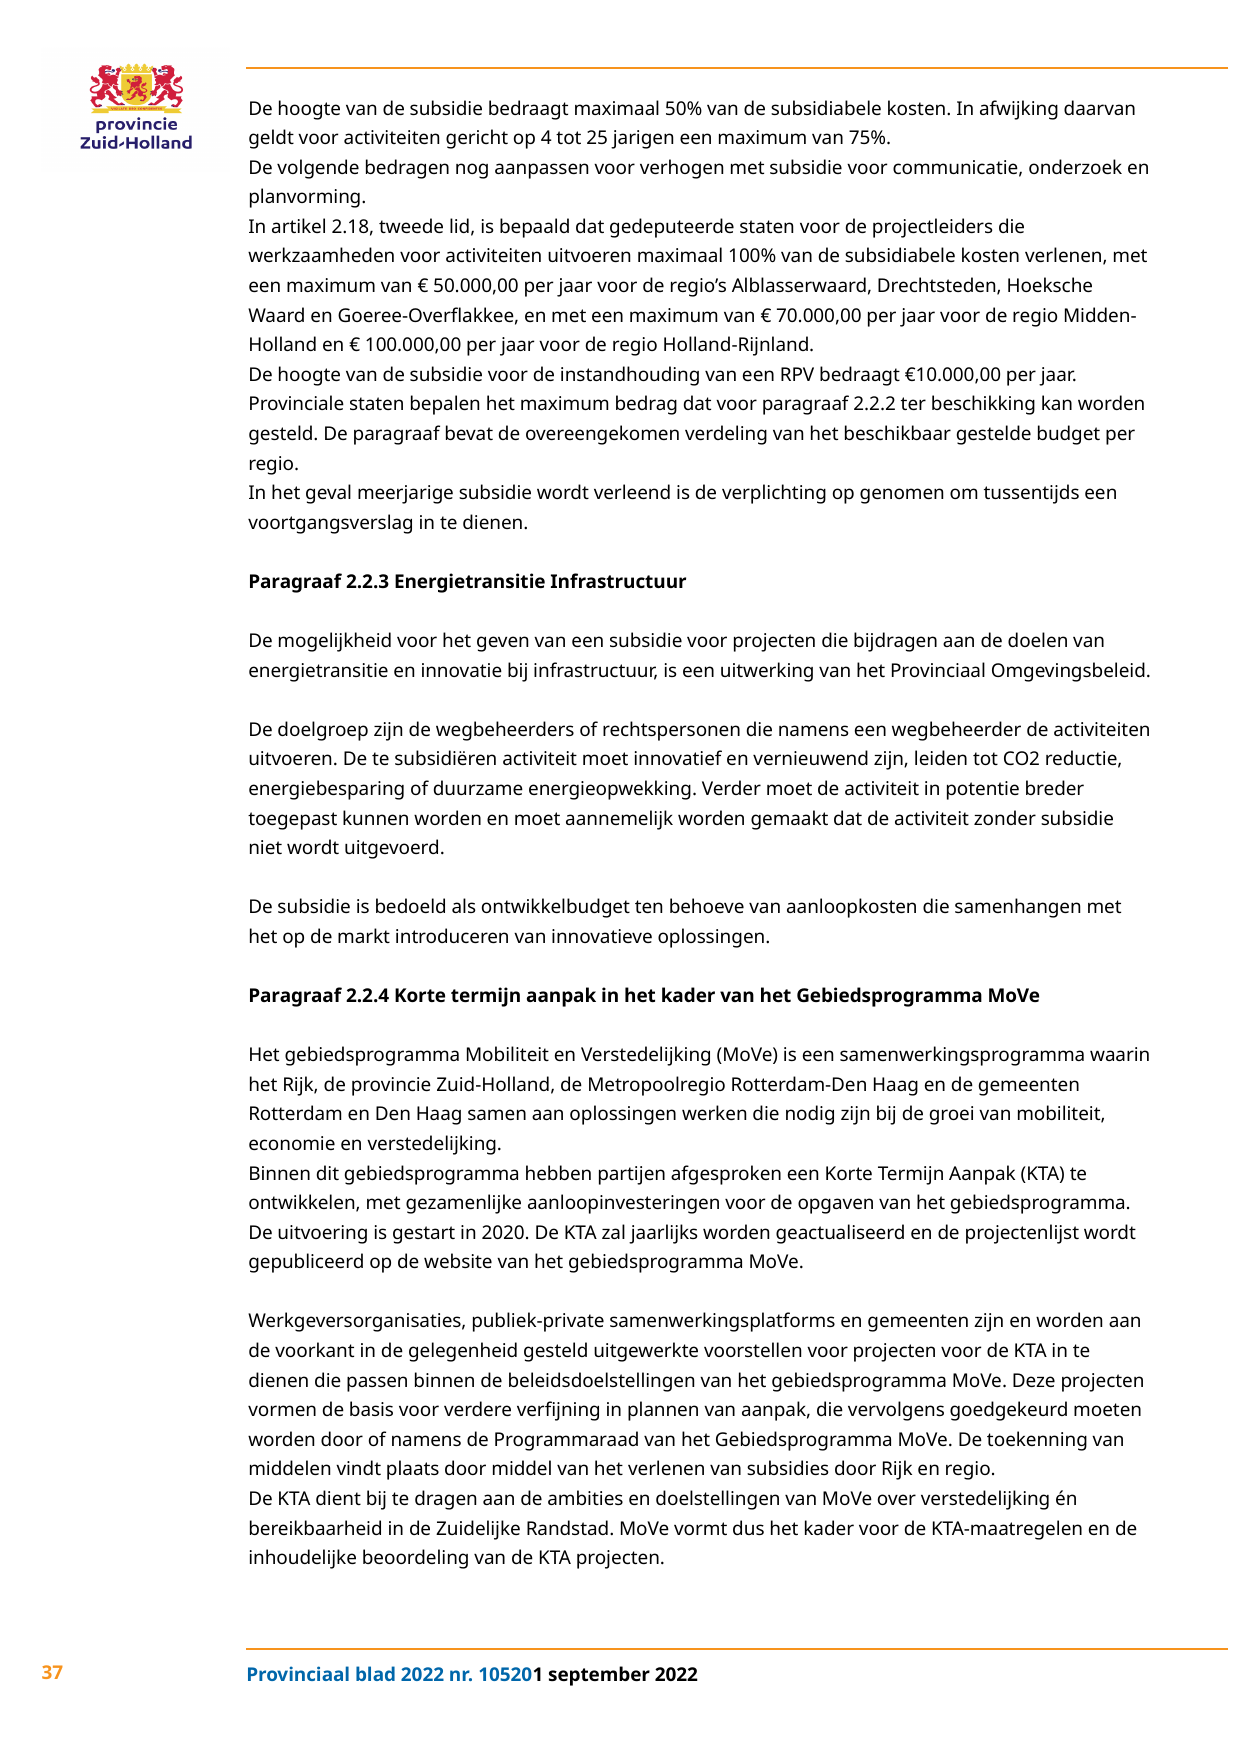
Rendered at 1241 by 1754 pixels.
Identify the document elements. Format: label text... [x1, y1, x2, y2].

text De volgende bedragen nog aanpassen voor verhogen met subsidie voor communicatie, onderzoek en planvorming. [248, 154, 1152, 209]
text De hoogte van de subsidie bedraagt maximaal 50% van de subsidiabele kosten. In afwijking daarvan geldt voor activiteiten gericht op 4 tot 25 jarigen een maximum van 75%. [248, 95, 1152, 150]
text Werkgeversorganisaties, publiek-private samenwerkingsplatforms en gemeenten zijn en worden aan de voorkant in de gelegenheid gesteld uitgewerkte voorstellen voor projecten voor de KTA in te dienen die passen binnen de beleidsdoelstellingen van het gebiedsprogramma MoVe. Deze projecten vormen de basis voor verdere verfijning in plannen van aanpak, die vervolgens goedgekeurd moeten worden door of namens de Programmaraad van het Gebiedsprogramma MoVe. De toekenning van middelen vindt plaats door middel van het verlenen van subsidies door Rijk en regio. [248, 1308, 1152, 1481]
text De doelgroep zijn de wegbeheerders of rechtspersonen die namens een wegbeheerder de activiteiten uitvoeren. De te subsidiëren activiteit moet innovatief en vernieuwend zijn, leiden tot CO2 reductie, energiebesparing of duurzame energieopwekking. Verder moet de activiteit in potentie breder toegepast kunnen worden en moet aannemelijk worden gemaakt dat de activiteit zonder subsidie niet wordt uitgevoerd. [248, 716, 1152, 860]
text De subsidie is bedoeld als ontwikkelbudget ten behoeve van aanloopkosten die samenhangen met het op de markt introduceren van innovatieve oplossingen. [248, 893, 1152, 949]
text De KTA dient bij te dragen aan de ambities en doelstellingen van MoVe over verstedelijking én bereikbaarheid in de Zuidelijke Randstad. MoVe vormt dus het kader voor de KTA-maatregelen en de inhoudelijke beoordeling van de KTA projecten. [248, 1485, 1152, 1570]
text In het geval meerjarige subsidie wordt verleend is de verplichting op genomen om tussentijds een voortgangsverslag in te dienen. [248, 479, 1152, 535]
picture [41, 47, 231, 172]
text De hoogte van de subsidie voor de instandhouding van een RPV bedraagt €10.000,00 per jaar. [248, 361, 1152, 387]
text De mogelijkheid voor het geven van een subsidie voor projecten die bijdragen aan de doelen van energietransitie en innovatie bij infrastructuur, is een uitwerking van het Provinciaal Omgevingsbeleid. [248, 627, 1152, 683]
text Provinciale staten bepalen het maximum bedrag dat voor paragraaf 2.2.2 ter beschikking kan worden gesteld. De paragraaf bevat de overeengekomen verdeling van het beschikbaar gestelde budget per regio. [248, 391, 1152, 476]
text Het gebiedsprogramma Mobiliteit en Verstedelijking (MoVe) is een samenwerkingsprogramma waarin het Rijk, de provincie Zuid-Holland, de Metropoolregio Rotterdam-Den Haag en de gemeenten Rotterdam en Den Haag samen aan oplossingen werken die nodig zijn bij de groei van mobiliteit, economie en verstedelijking. [248, 1041, 1152, 1156]
text Paragraaf 2.2.4 Korte termijn aanpak in het kader van het Gebiedsprogramma MoVe [248, 982, 1152, 1008]
text Paragraaf 2.2.3 Energietransitie Infrastructuur [248, 568, 1152, 594]
text Binnen dit gebiedsprogramma hebben partijen afgesproken een Korte Termijn Aanpak (KTA) te ontwikkelen, met gezamenlijke aanloopinvesteringen voor de opgaven van het gebiedsprogramma. De uitvoering is gestart in 2020. De KTA zal jaarlijks worden geactualiseerd en de projectenlijst wordt gepubliceerd op de website van het gebiedsprogramma MoVe. [248, 1160, 1152, 1274]
text In artikel 2.18, tweede lid, is bepaald dat gedeputeerde staten voor de projectleiders die werkzaamheden voor activiteiten uitvoeren maximaal 100% van de subsidiabele kosten verlenen, met een maximum van € 50.000,00 per jaar voor de regio’s Alblasserwaard, Drechtsteden, Hoeksche Waard en Goeree-Overflakkee, en met een maximum van € 70.000,00 per jaar voor de regio Midden-Holland en € 100.000,00 per jaar voor de regio Holland-Rijnland. [248, 213, 1152, 357]
